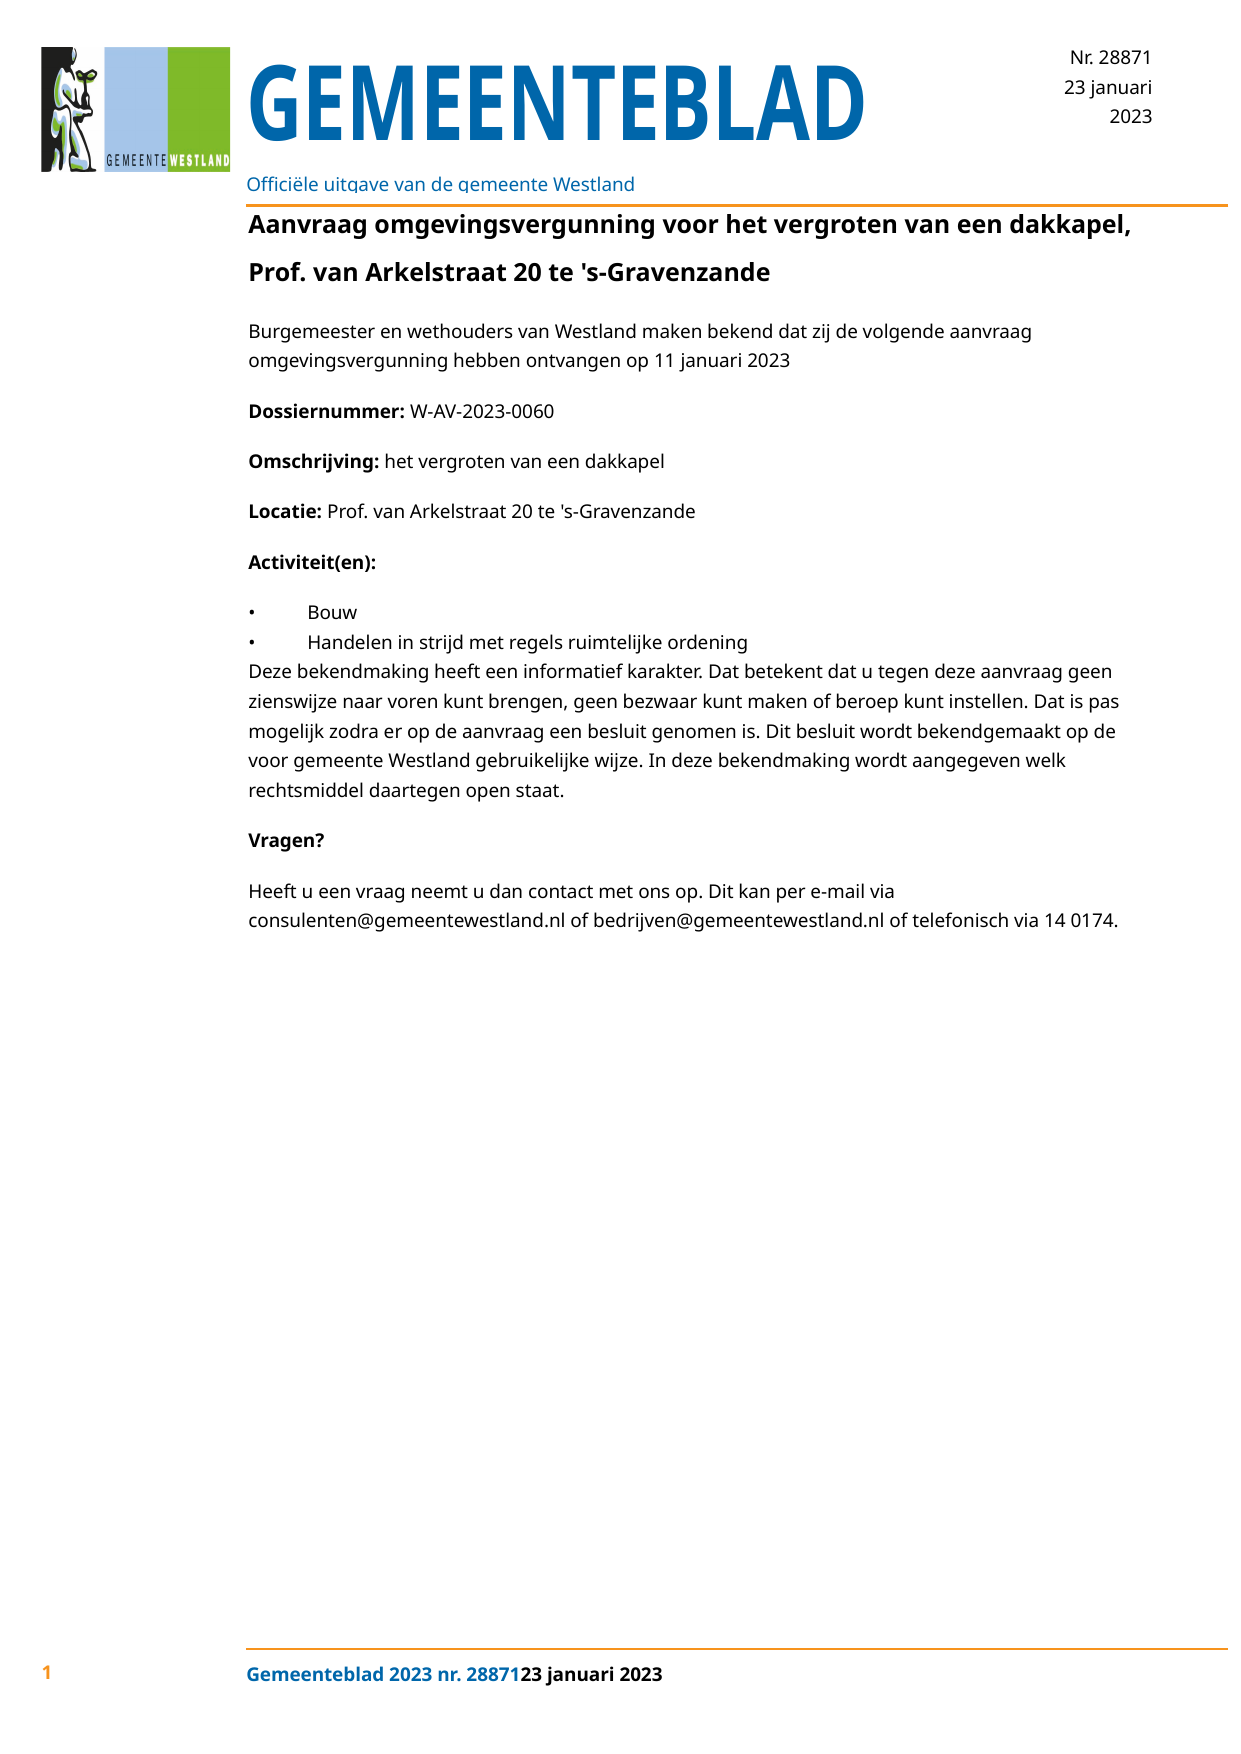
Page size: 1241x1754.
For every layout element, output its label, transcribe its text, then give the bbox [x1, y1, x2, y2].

text Omschrijving: het vergroten van een dakkapel [248, 448, 1152, 474]
text Vragen? [248, 827, 1152, 853]
list Bouw [248, 599, 1152, 625]
list Handelen in strijd met regels ruimtelijke ordening [248, 629, 1152, 655]
text Deze bekendmaking heeft een informatief karakter. Dat betekent dat u tegen deze aanvraag geen zienswijze naar voren kunt brengen, geen bezwaar kunt maken of beroep kunt instellen. Dat is pas mogelijk zodra er op de aanvraag een besluit genomen is. Dit besluit wordt bekendgemaakt op de voor gemeente Westland gebruikelijke wijze. In deze bekendmaking wordt aangegeven welk rechtsmiddel daartegen open staat. [248, 659, 1152, 803]
text Heeft u een vraag neemt u dan contact met ons op. Dit kan per e-mail via consulenten@gemeentewestland.nl of bedrijven@gemeentewestland.nl of telefonisch via 14 0174. [248, 878, 1152, 933]
picture [41, 47, 231, 172]
text Aanvraag omgevingsvergunning voor het vergroten van een dakkapel, Prof. van Arkelstraat 20 te 's-Gravenzande [248, 207, 1152, 288]
text Burgemeester en wethouders van Westland maken bekend dat zij de volgende aanvraag omgevingsvergunning hebben ontvangen op 11 januari 2023 [248, 318, 1152, 373]
text Dossiernummer: W-AV-2023-0060 [248, 398, 1152, 424]
text Locatie: Prof. van Arkelstraat 20 te 's-Gravenzande [248, 499, 1152, 524]
text Activiteit(en): [248, 549, 1152, 575]
